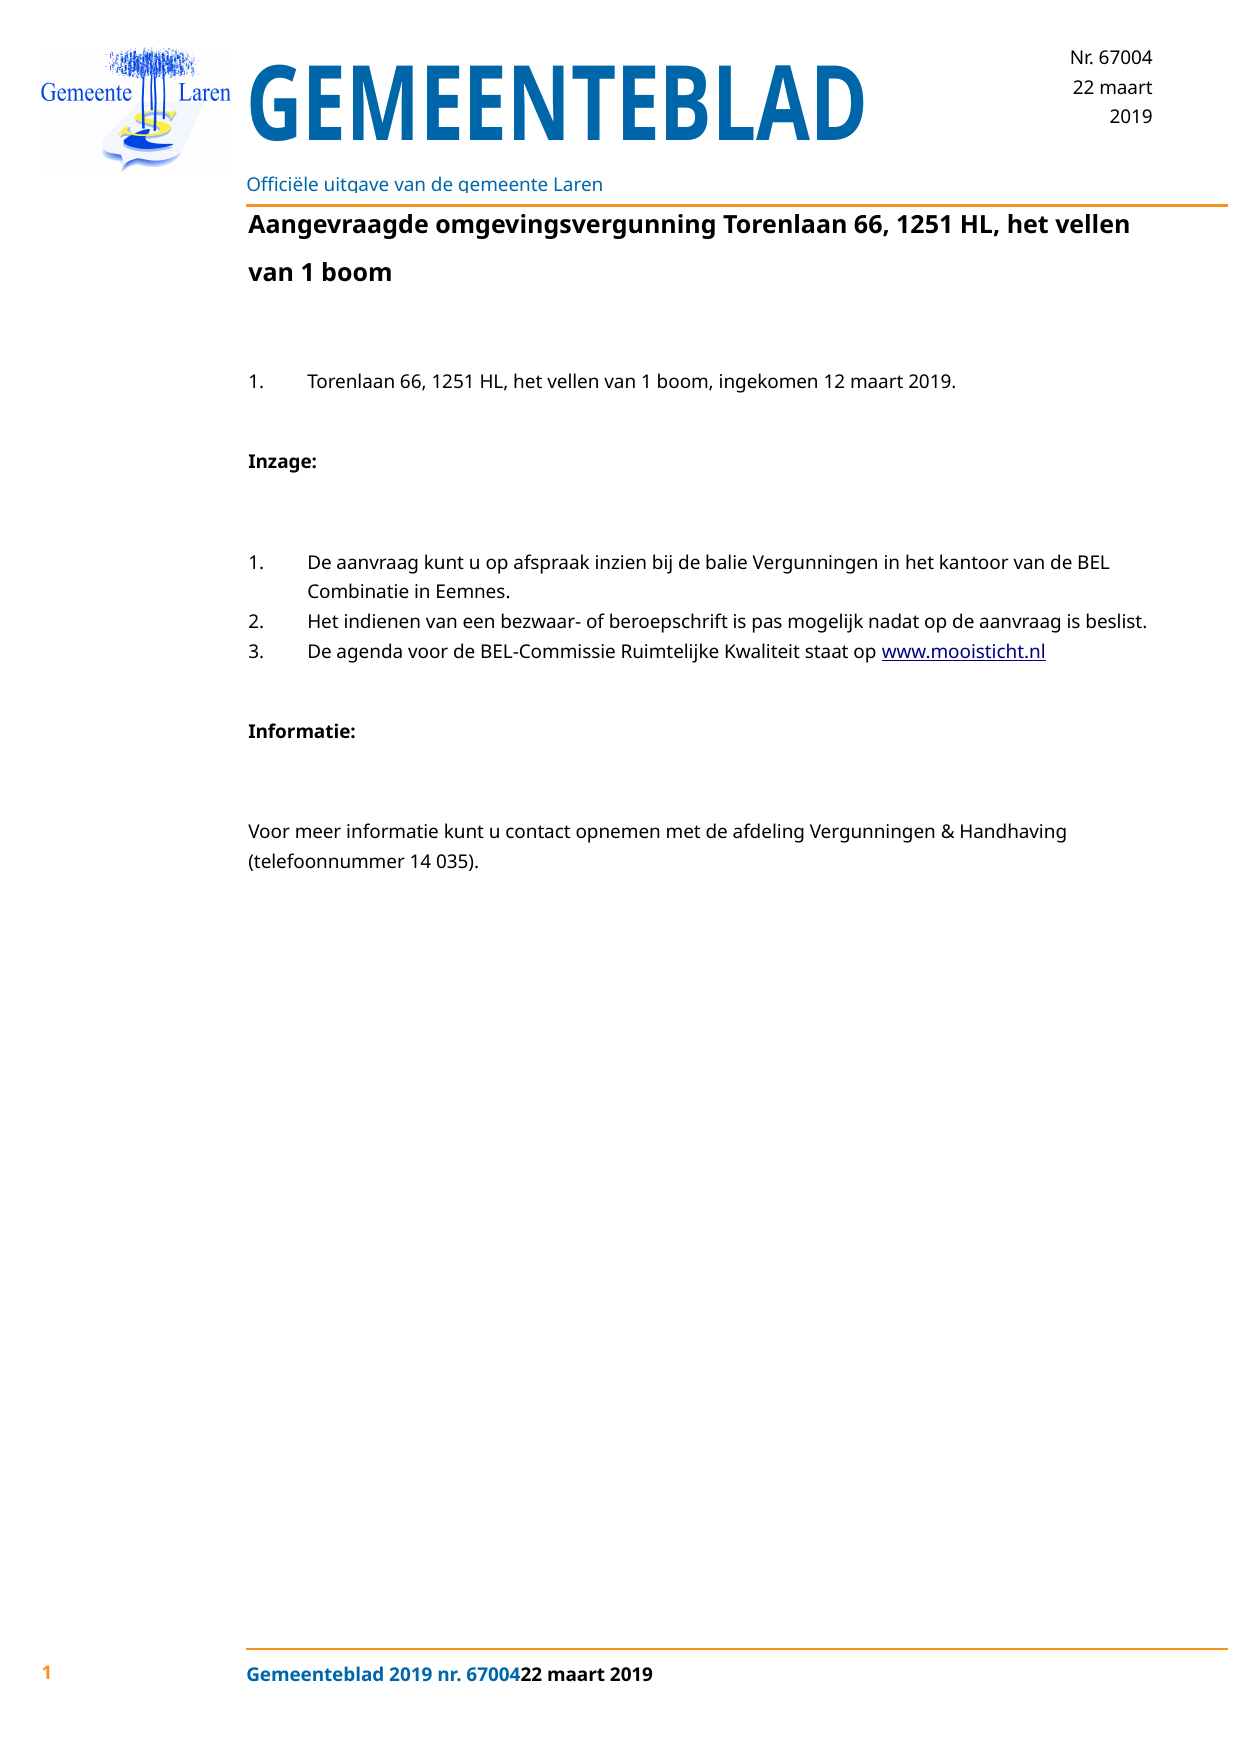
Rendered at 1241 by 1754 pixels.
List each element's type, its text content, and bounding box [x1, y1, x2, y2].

picture [41, 47, 231, 172]
list Torenlaan 66, 1251 HL, het vellen van 1 boom, ingekomen 12 maart 2019. [248, 368, 1152, 394]
list Het indienen van een bezwaar- of beroepschrift is pas mogelijk nadat op de aanvraag is beslist. [248, 608, 1152, 634]
list De aanvraag kunt u op afspraak inzien bij de balie Vergunningen in het kantoor van de BEL Combinatie in Eemnes. [248, 549, 1152, 604]
text Inzage: [248, 448, 1152, 474]
text Aangevraagde omgevingsvergunning Torenlaan 66, 1251 HL, het vellen van 1 boom [248, 207, 1152, 288]
text Voor meer informatie kunt u contact opnemen met de afdeling Vergunningen & Handhaving (telefoonnummer 14 035). [248, 819, 1152, 874]
text Informatie: [248, 718, 1152, 744]
list De agenda voor de BEL-Commissie Ruimtelijke Kwaliteit staat op www.mooisticht.nl [248, 638, 1152, 664]
